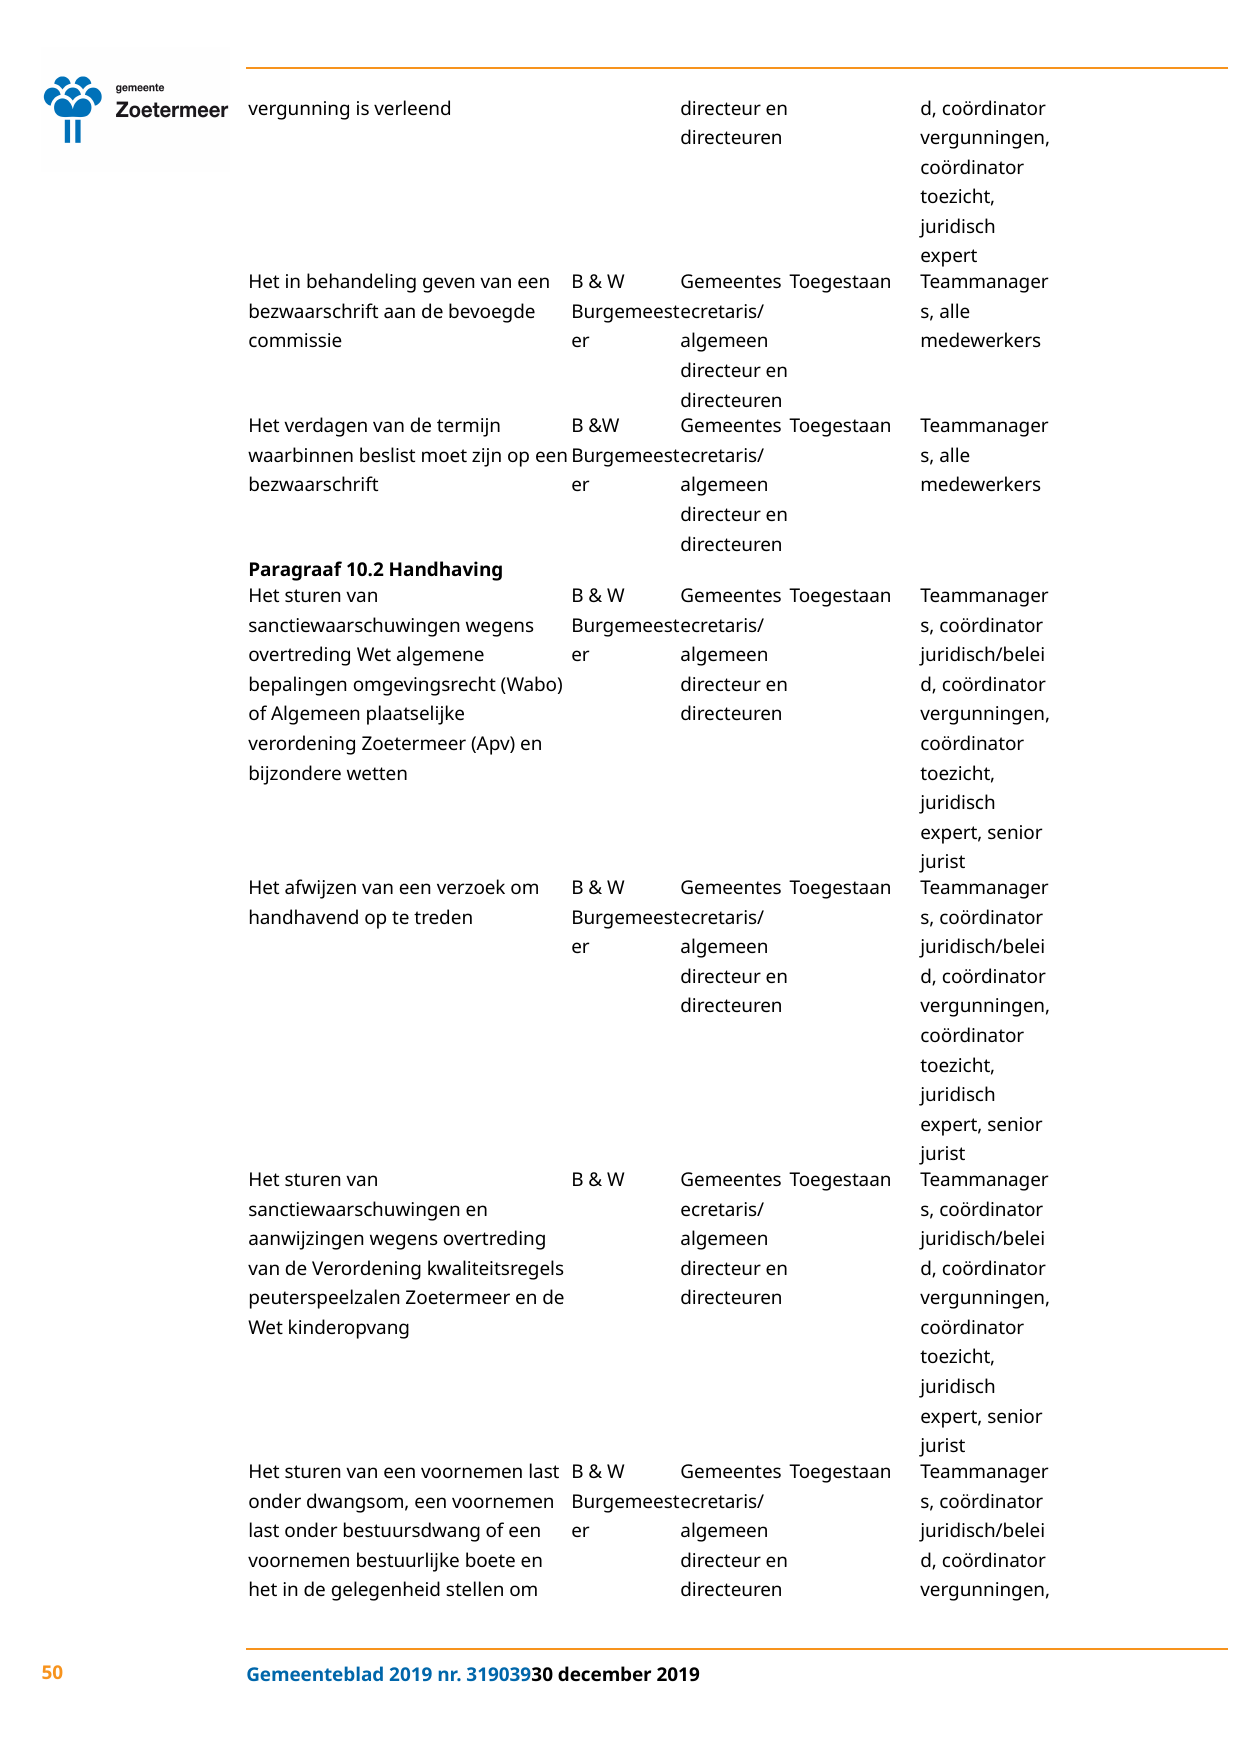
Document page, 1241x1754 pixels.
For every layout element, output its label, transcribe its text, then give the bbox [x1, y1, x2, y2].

table_cell Gemeentesecretaris/ algemeen directeur en directeuren [680, 874, 789, 1166]
table_cell Teammanagers, coördinator juridisch/beleid, coördinator vergunningen, coördinator toezicht, juridisch expert, senior jurist [920, 874, 1051, 1166]
table_cell B & W Burgemeester [571, 874, 680, 1166]
table_cell Toegestaan [789, 1458, 920, 1602]
table_cell Paragraaf 10.2 Handhaving [248, 557, 571, 582]
picture [41, 47, 231, 172]
table_cell Gemeentesecretaris/ algemeen directeur en directeuren [680, 1166, 789, 1458]
table_cell vergunning is verleend [248, 95, 571, 268]
table_cell Het verdagen van de termijn waarbinnen beslist moet zijn op een bezwaarschrift [248, 413, 571, 557]
table_cell Gemeentesecretaris/ algemeen directeur en directeuren [680, 269, 789, 412]
table_cell [680, 557, 789, 582]
table_cell Teammanagers, alle medewerkers [920, 269, 1051, 412]
table_cell Toegestaan [789, 582, 920, 874]
table_cell B & W Burgemeester [571, 582, 680, 874]
table_cell [920, 557, 1051, 582]
table_cell Het sturen van sanctiewaarschuwingen en aanwijzingen wegens overtreding van de Verordening kwaliteitsregels peuterspeelzalen Zoetermeer en de Wet kinderopvang [248, 1166, 571, 1458]
table_cell Teammanagers, coördinator juridisch/beleid, coördinator vergunningen, [920, 1458, 1051, 1602]
table_cell directeur en directeuren [680, 95, 789, 268]
table_cell B & W [571, 1166, 680, 1458]
table_cell Het afwijzen van een verzoek om handhavend op te treden [248, 874, 571, 1166]
table_cell [789, 95, 920, 268]
table_cell [789, 557, 920, 582]
table_cell d, coördinator vergunningen, coördinator toezicht, juridisch expert [920, 95, 1051, 268]
table_cell Toegestaan [789, 1166, 920, 1458]
table_cell Het sturen van een voornemen last onder dwangsom, een voornemen last onder bestuursdwang of een voornemen bestuurlijke boete en het in de gelegenheid stellen om [248, 1458, 571, 1602]
table_cell Het sturen van sanctiewaarschuwingen wegens overtreding Wet algemene bepalingen omgevingsrecht (Wabo) of Algemeen plaatselijke verordening Zoetermeer (Apv) en bijzondere wetten [248, 582, 571, 874]
table_cell B & W Burgemeester [571, 269, 680, 412]
table_cell Teammanagers, alle medewerkers [920, 413, 1051, 557]
table_cell [571, 557, 680, 582]
table_cell B &W Burgemeester [571, 413, 680, 557]
table_cell Toegestaan [789, 874, 920, 1166]
table_cell Gemeentesecretaris/ algemeen directeur en directeuren [680, 582, 789, 874]
table_cell Toegestaan [789, 413, 920, 557]
table_cell B & W Burgemeester [571, 1458, 680, 1602]
table_cell Teammanagers, coördinator juridisch/beleid, coördinator vergunningen, coördinator toezicht, juridisch expert, senior jurist [920, 582, 1051, 874]
table_cell Het in behandeling geven van een bezwaarschrift aan de bevoegde commissie [248, 269, 571, 412]
table_cell Gemeentesecretaris/ algemeen directeur en directeuren [680, 1458, 789, 1602]
table_cell Gemeentesecretaris/ algemeen directeur en directeuren [680, 413, 789, 557]
table_cell Toegestaan [789, 269, 920, 412]
table_cell Teammanagers, coördinator juridisch/beleid, coördinator vergunningen, coördinator toezicht, juridisch expert, senior jurist [920, 1166, 1051, 1458]
table_cell [571, 95, 680, 268]
